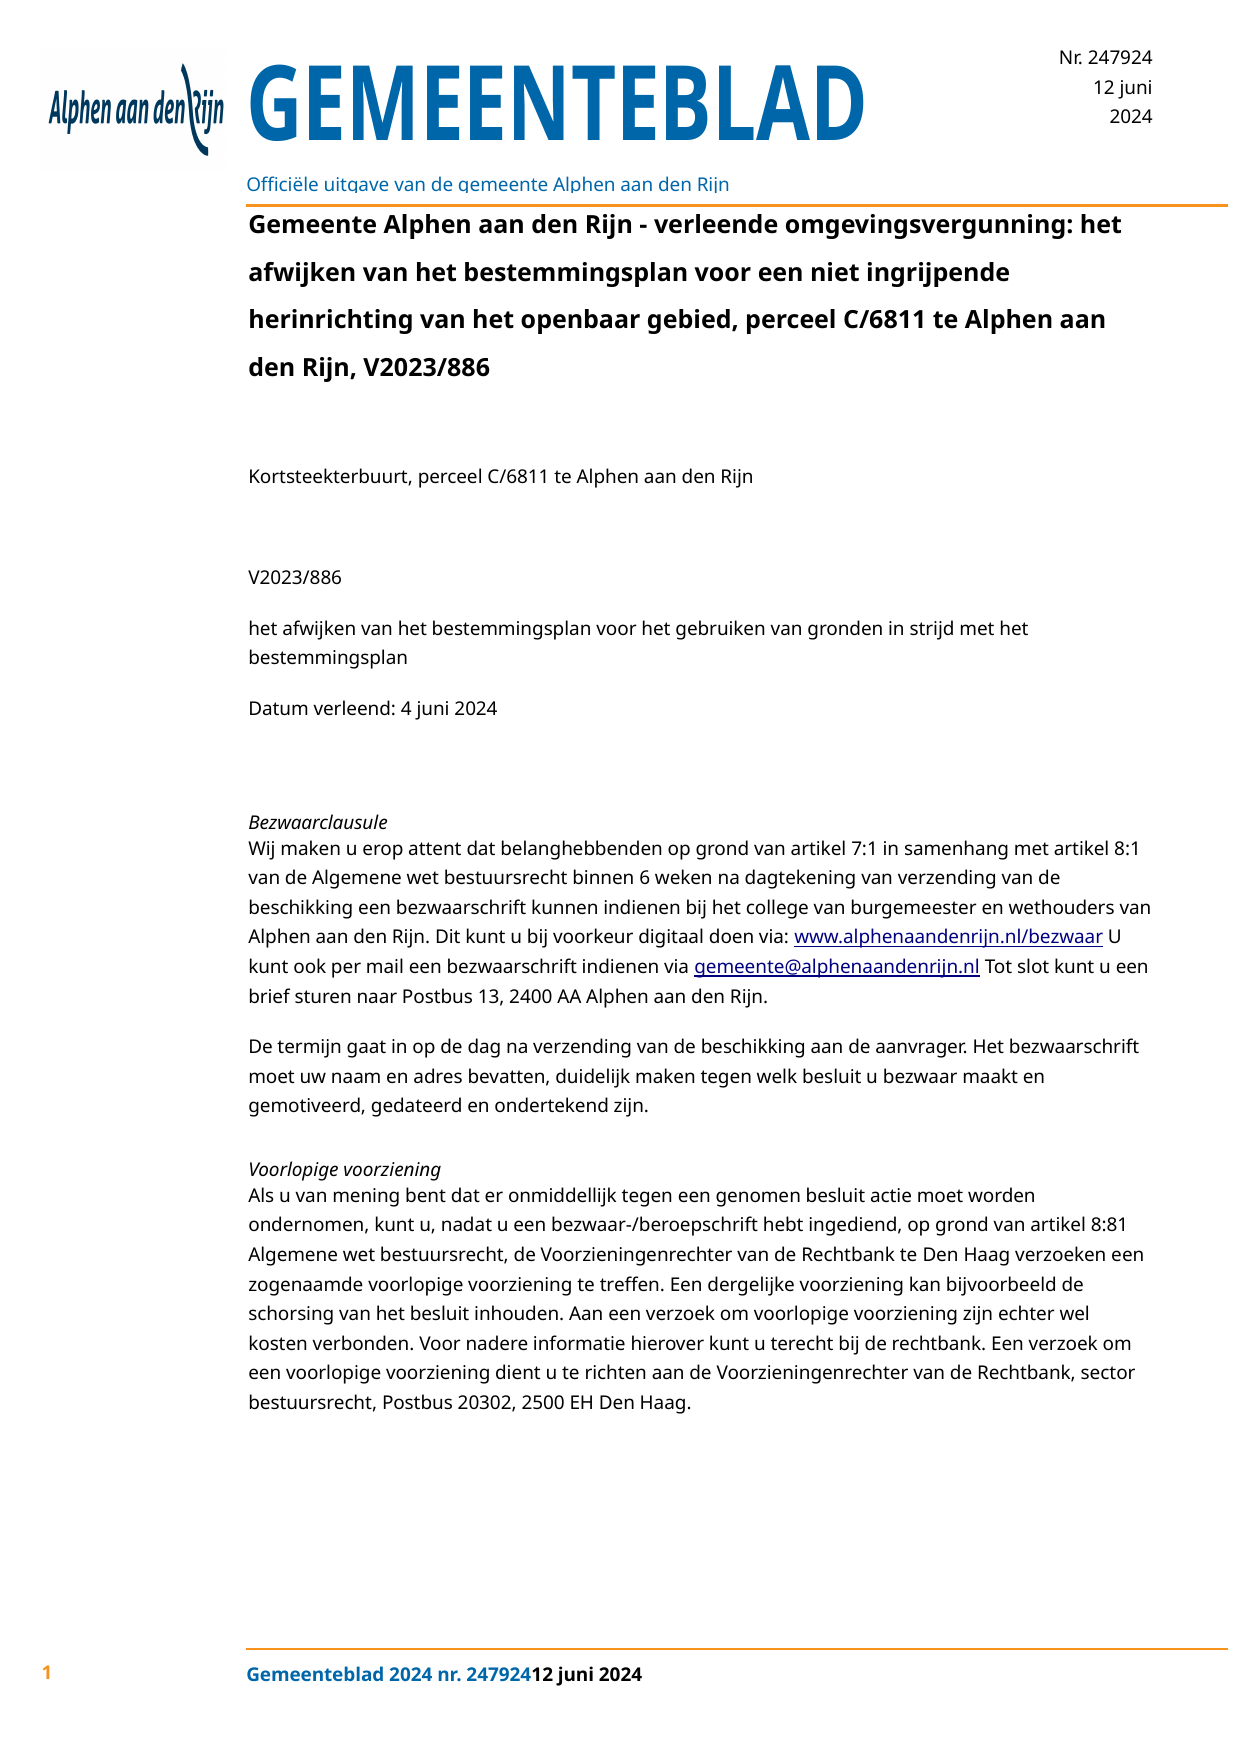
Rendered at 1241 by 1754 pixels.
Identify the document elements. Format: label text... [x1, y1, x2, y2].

text Datum verleend: 4 juni 2024 [248, 695, 1152, 721]
picture [41, 47, 231, 172]
text Bezwaarclausule [248, 809, 1152, 835]
text V2023/886 [248, 564, 1152, 590]
text De termijn gaat in op de dag na verzending van de beschikking aan de aanvrager. Het bezwaarschrift moet uw naam en adres bevatten, duidelijk maken tegen welk besluit u bezwaar maakt en gemotiveerd, gedateerd en ondertekend zijn. [248, 1033, 1152, 1118]
text Kortsteekterbuurt, perceel C/6811 te Alphen aan den Rijn [248, 463, 1152, 489]
text Als u van mening bent dat er onmiddellijk tegen een genomen besluit actie moet worden ondernomen, kunt u, nadat u een bezwaar-/beroepschrift hebt ingediend, op grond van artikel 8:81 Algemene wet bestuursrecht, de Voorzieningenrechter van de Rechtbank te Den Haag verzoeken een zogenaamde voorlopige voorziening te treffen. Een dergelijke voorziening kan bijvoorbeeld de schorsing van het besluit inhouden. Aan een verzoek om voorlopige voorziening zijn echter wel kosten verbonden. Voor nadere informatie hierover kunt u terecht bij de rechtbank. Een verzoek om een voorlopige voorziening dient u te richten aan de Voorzieningenrechter van de Rechtbank, sector bestuursrecht, Postbus 20302, 2500 EH Den Haag. [248, 1182, 1152, 1415]
text Wij maken u erop attent dat belanghebbenden op grond van artikel 7:1 in samenhang met artikel 8:1 van de Algemene wet bestuursrecht binnen 6 weken na dagtekening van verzending van de beschikking een bezwaarschrift kunnen indienen bij het college van burgemeester en wethouders van Alphen aan den Rijn. Dit kunt u bij voorkeur digitaal doen via: www.alphenaandenrijn.nl/bezwaar U kunt ook per mail een bezwaarschrift indienen via gemeente@alphenaandenrijn.nl Tot slot kunt u een brief sturen naar Postbus 13, 2400 AA Alphen aan den Rijn. [248, 835, 1152, 1008]
text Voorlopige voorziening [248, 1156, 1152, 1182]
text het afwijken van het bestemmingsplan voor het gebruiken van gronden in strijd met het bestemmingsplan [248, 615, 1152, 670]
text Gemeente Alphen aan den Rijn - verleende omgevingsvergunning: het afwijken van het bestemmingsplan voor een niet ingrijpende herinrichting van het openbaar gebied, perceel C/6811 te Alphen aan den Rijn, V2023/886 [248, 207, 1152, 384]
